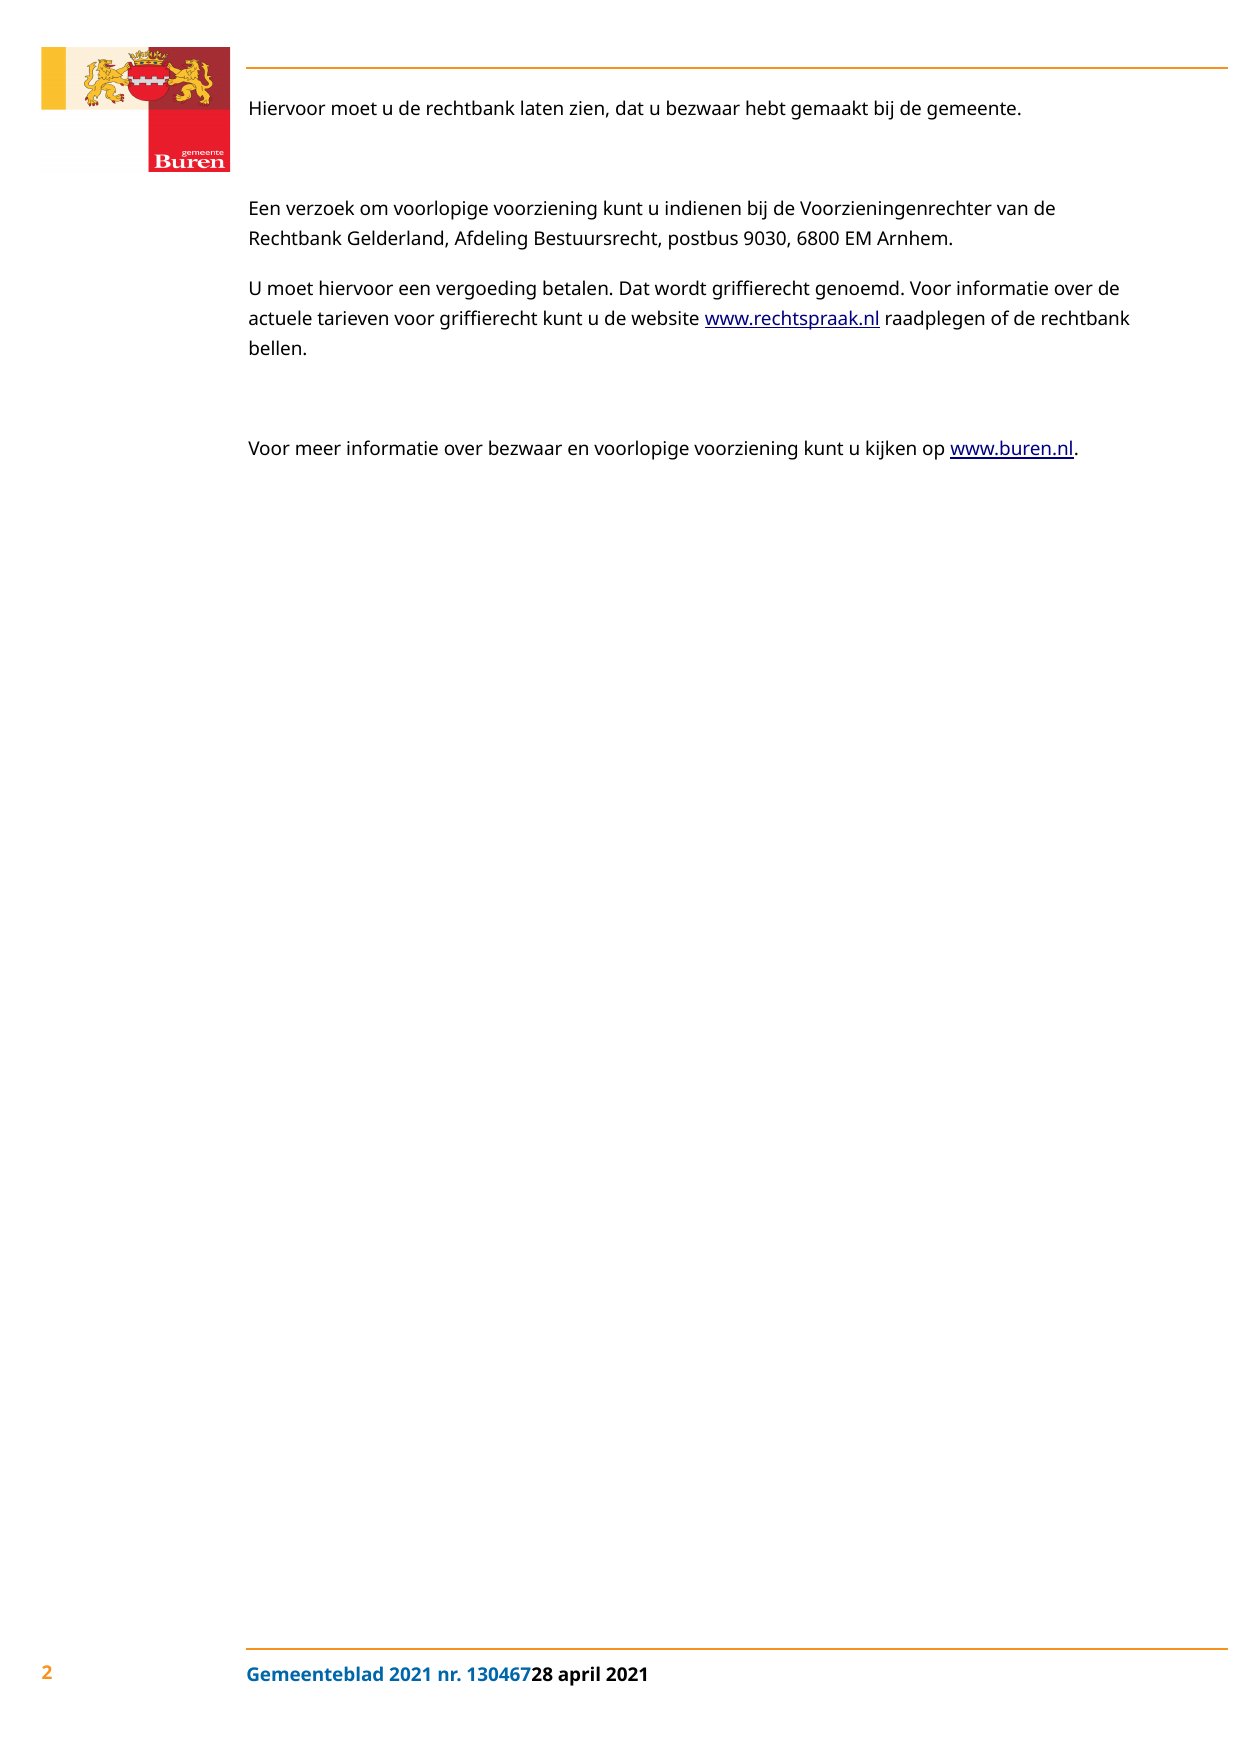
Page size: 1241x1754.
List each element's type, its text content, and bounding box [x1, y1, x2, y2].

text Een verzoek om voorlopige voorziening kunt u indienen bij de Voorzieningenrechter van de Rechtbank Gelderland, Afdeling Bestuursrecht, postbus 9030, 6800 EM Arnhem. [248, 196, 1152, 251]
text U moet hiervoor een vergoeding betalen. Dat wordt griffierecht genoemd. Voor informatie over de actuele tarieven voor griffierecht kunt u de website www.rechtspraak.nl raadplegen of de rechtbank bellen. [248, 276, 1152, 361]
picture [41, 47, 231, 172]
text Voor meer informatie over bezwaar en voorlopige voorziening kunt u kijken op www.buren.nl. [248, 436, 1152, 461]
text Hiervoor moet u de rechtbank laten zien, dat u bezwaar hebt gemaakt bij de gemeente. [248, 95, 1152, 121]
